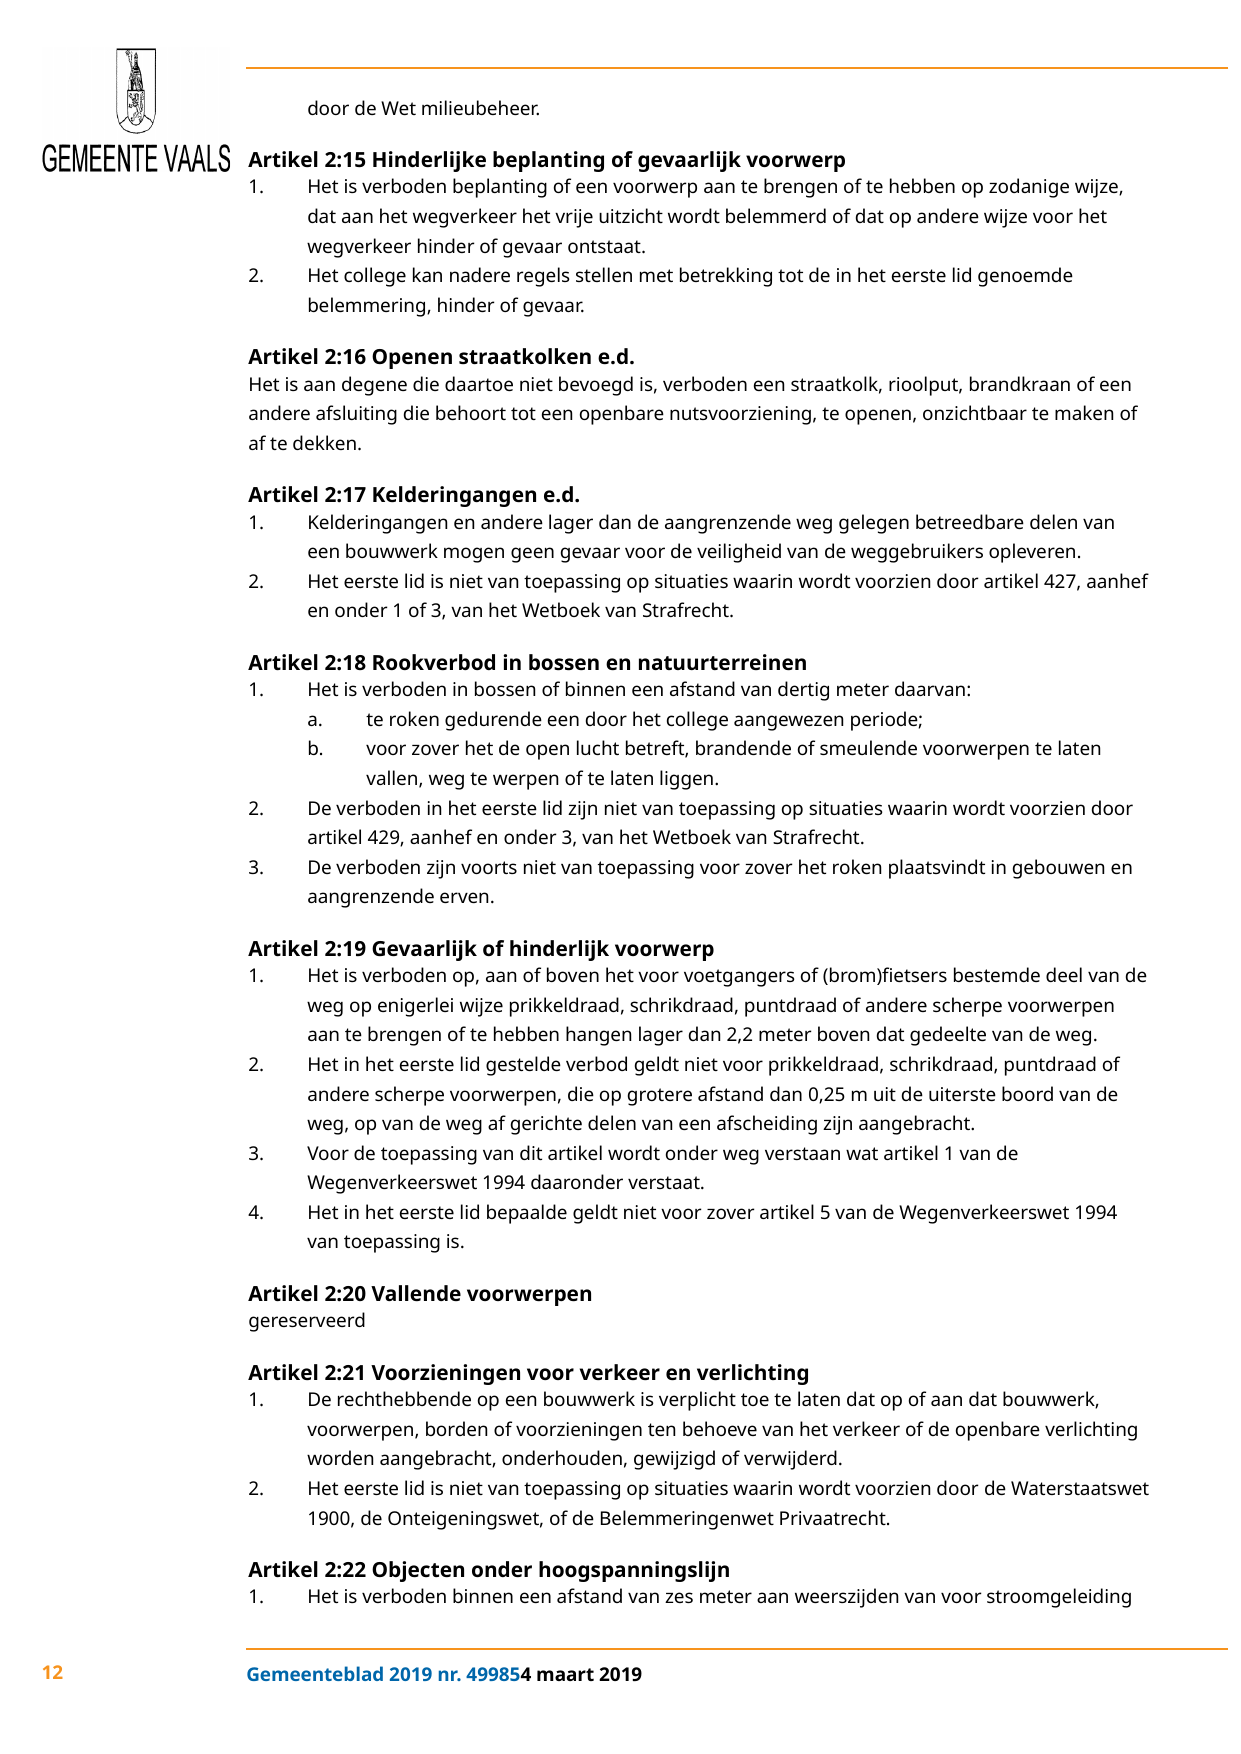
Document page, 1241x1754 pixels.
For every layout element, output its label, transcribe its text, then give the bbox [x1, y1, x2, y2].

list Het in het eerste lid gestelde verbod geldt niet voor prikkeldraad, schrikdraad, puntdraad of andere scherpe voorwerpen, die op grotere afstand dan 0,25 m uit de uiterste boord van de weg, op van de weg af gerichte delen van een afscheiding zijn aangebracht. [248, 1051, 1152, 1136]
list Het in het eerste lid bepaalde geldt niet voor zover artikel 5 van de Wegenverkeerswet 1994 van toepassing is. [248, 1199, 1152, 1254]
text Artikel 2:15 Hinderlijke beplanting of gevaarlijk voorwerp [248, 145, 1152, 174]
text Artikel 2:17 Kelderingangen e.d. [248, 480, 1152, 509]
text gereserveerd [248, 1307, 1152, 1333]
list Voor de toepassing van dit artikel wordt onder weg verstaan wat artikel 1 van de Wegenverkeerswet 1994 daaronder verstaat. [248, 1140, 1152, 1195]
text Het is aan degene die daartoe niet bevoegd is, verboden een straatkolk, rioolput, brandkraan of een andere afsluiting die behoort tot een openbare nutsvoorziening, te openen, onzichtbaar te maken of af te dekken. [248, 371, 1152, 456]
list Het is verboden binnen een afstand van zes meter aan weerszijden van voor stroomgeleiding [248, 1583, 1152, 1609]
list De rechthebbende op een bouwwerk is verplicht toe te laten dat op of aan dat bouwwerk, voorwerpen, borden of voorzieningen ten behoeve van het verkeer of de openbare verlichting worden aangebracht, onderhouden, gewijzigd of verwijderd. [248, 1386, 1152, 1471]
list Het is verboden op, aan of boven het voor voetgangers of (brom)fietsers bestemde deel van de weg op enigerlei wijze prikkeldraad, schrikdraad, puntdraad of andere scherpe voorwerpen aan te brengen of te hebben hangen lager dan 2,2 meter boven dat gedeelte van de weg. [248, 962, 1152, 1047]
list De verboden zijn voorts niet van toepassing voor zover het roken plaatsvindt in gebouwen en aangrenzende erven. [248, 854, 1152, 909]
list Het eerste lid is niet van toepassing op situaties waarin wordt voorzien door artikel 427, aanhef en onder 1 of 3, van het Wetboek van Strafrecht. [248, 568, 1152, 623]
list De verboden in het eerste lid zijn niet van toepassing op situaties waarin wordt voorzien door artikel 429, aanhef en onder 3, van het Wetboek van Strafrecht. [248, 795, 1152, 850]
text Artikel 2:21 Voorzieningen voor verkeer en verlichting [248, 1358, 1152, 1386]
list te roken gedurende een door het college aangewezen periode; [307, 706, 1152, 732]
list Het college kan nadere regels stellen met betrekking tot de in het eerste lid genoemde belemmering, hinder of gevaar. [248, 262, 1152, 318]
text Artikel 2:16 Openen straatkolken e.d. [248, 342, 1152, 371]
list Kelderingangen en andere lager dan de aangrenzende weg gelegen betreedbare delen van een bouwwerk mogen geen gevaar voor de veiligheid van de weggebruikers opleveren. [248, 509, 1152, 564]
text Artikel 2:20 Vallende voorwerpen [248, 1279, 1152, 1307]
list door de Wet milieubeheer. [248, 95, 1152, 121]
list Het eerste lid is niet van toepassing op situaties waarin wordt voorzien door de Waterstaatswet 1900, de Onteigeningswet, of de Belemmeringenwet Privaatrecht. [248, 1475, 1152, 1530]
list voor zover het de open lucht betreft, brandende of smeulende voorwerpen te laten vallen, weg te werpen of te laten liggen. [307, 736, 1152, 791]
text Artikel 2:19 Gevaarlijk of hinderlijk voorwerp [248, 934, 1152, 962]
list Het is verboden in bossen of binnen een afstand van dertig meter daarvan: [248, 676, 1152, 702]
text Artikel 2:22 Objecten onder hoogspanningslijn [248, 1555, 1152, 1583]
list Het is verboden beplanting of een voorwerp aan te brengen of te hebben op zodanige wijze, dat aan het wegverkeer het vrije uitzicht wordt belemmerd of dat op andere wijze voor het wegverkeer hinder of gevaar ontstaat. [248, 174, 1152, 258]
text Artikel 2:18 Rookverbod in bossen en natuurterreinen [248, 648, 1152, 676]
picture [41, 47, 231, 172]
